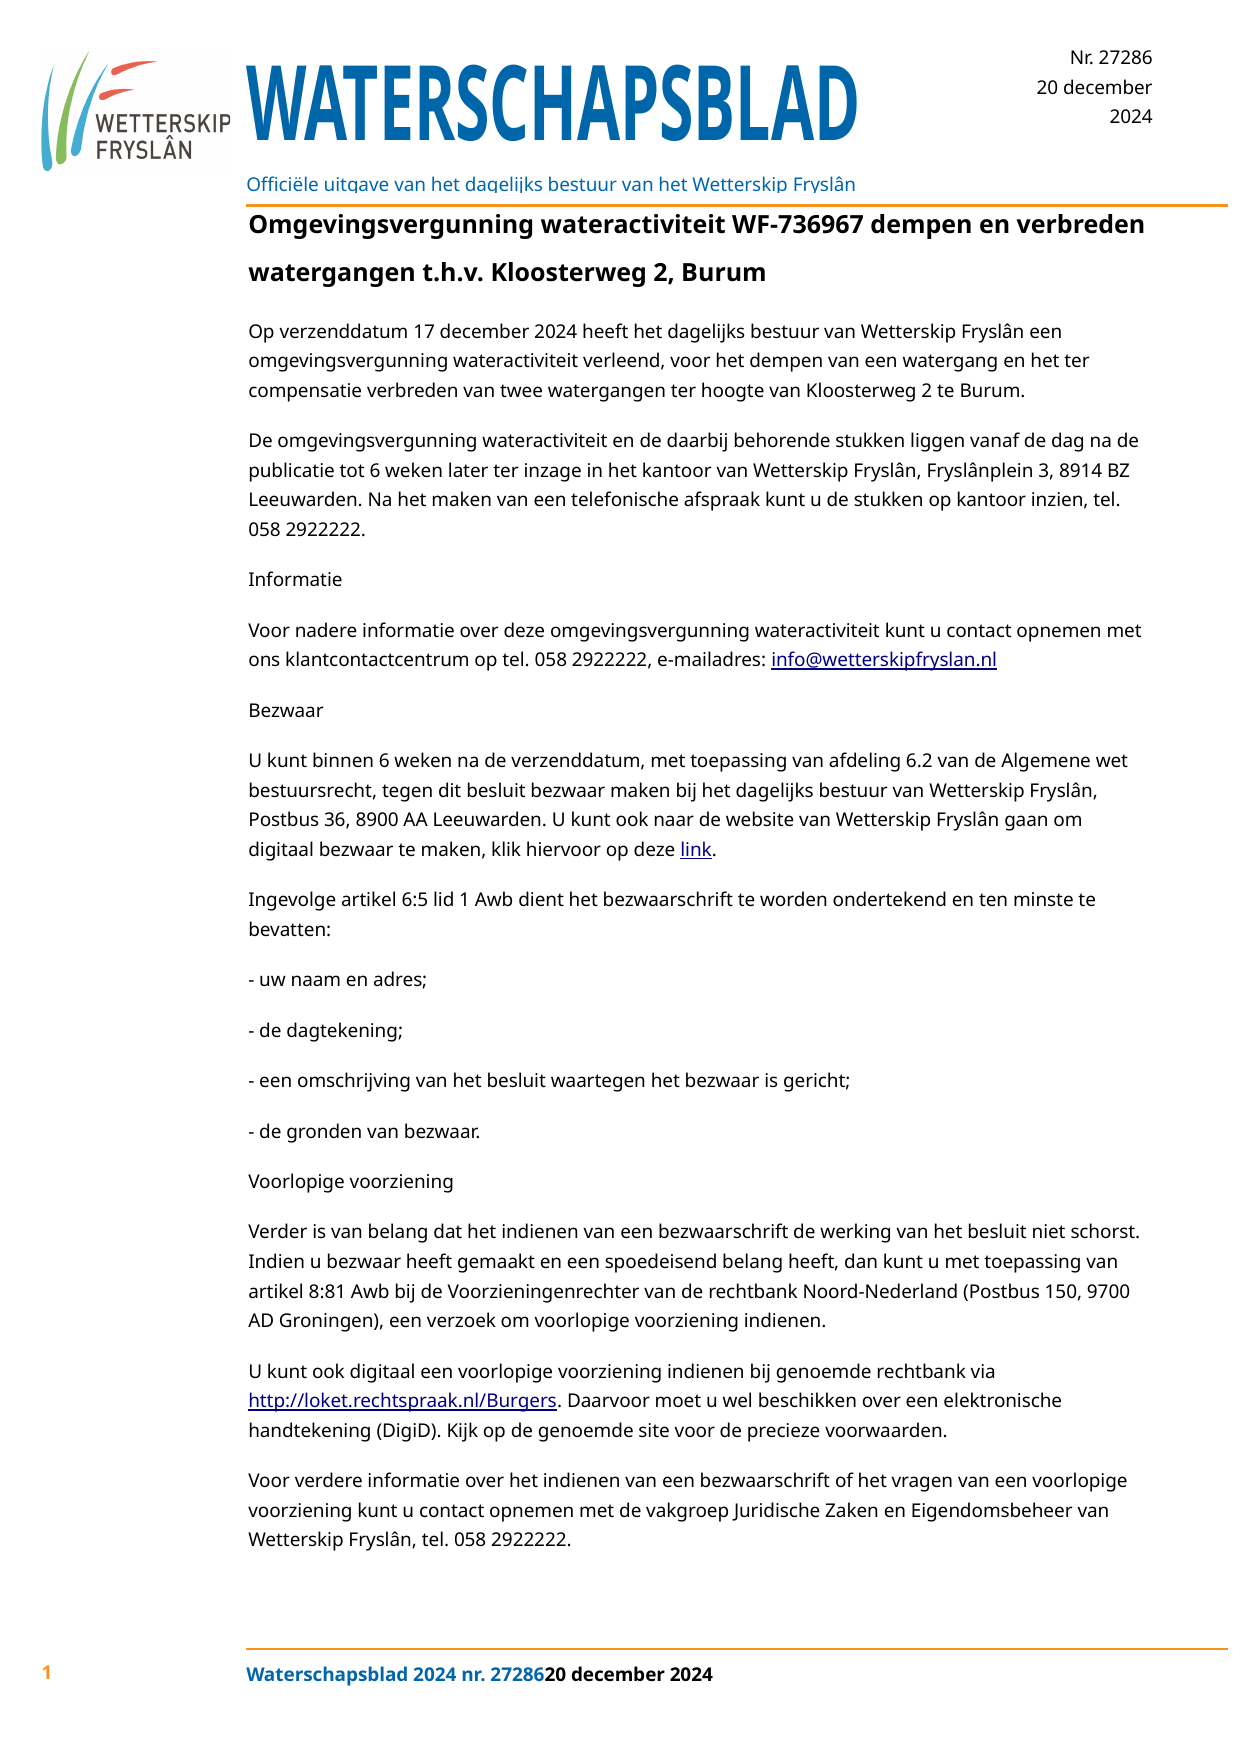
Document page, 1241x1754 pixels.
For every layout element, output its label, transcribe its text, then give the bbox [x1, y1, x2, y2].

picture [41, 47, 231, 172]
text Verder is van belang dat het indienen van een bezwaarschrift de werking van het besluit niet schorst. Indien u bezwaar heeft gemaakt en een spoedeisend belang heeft, dan kunt u met toepassing van artikel 8:81 Awb bij de Voorzieningenrechter van de rechtbank Noord-Nederland (Postbus 150, 9700 AD Groningen), een verzoek om voorlopige voorziening indienen. [248, 1219, 1152, 1333]
text Voorlopige voorziening [248, 1168, 1152, 1194]
text Informatie [248, 567, 1152, 592]
text - de gronden van bezwaar. [248, 1118, 1152, 1144]
text - een omschrijving van het besluit waartegen het bezwaar is gericht; [248, 1067, 1152, 1093]
text Omgevingsvergunning wateractiviteit WF-736967 dempen en verbreden watergangen t.h.v. Kloosterweg 2, Burum [248, 207, 1152, 288]
text Ingevolge artikel 6:5 lid 1 Awb dient het bezwaarschrift te worden ondertekend en ten minste te bevatten: [248, 887, 1152, 942]
text - uw naam en adres; [248, 967, 1152, 992]
text U kunt ook digitaal een voorlopige voorziening indienen bij genoemde rechtbank via http://loket.rechtspraak.nl/Burgers. Daarvoor moet u wel beschikken over een elektronische handtekening (DigiD). Kijk op de genoemde site voor de precieze voorwaarden. [248, 1358, 1152, 1443]
text - de dagtekening; [248, 1017, 1152, 1043]
text Bezwaar [248, 697, 1152, 723]
text Voor verdere informatie over het indienen van een bezwaarschrift of het vragen van een voorlopige voorziening kunt u contact opnemen met de vakgroep Juridische Zaken en Eigendomsbeheer van Wetterskip Fryslân, tel. 058 2922222. [248, 1467, 1152, 1552]
text De omgevingsvergunning wateractiviteit en de daarbij behorende stukken liggen vanaf de dag na de publicatie tot 6 weken later ter inzage in het kantoor van Wetterskip Fryslân, Fryslânplein 3, 8914 BZ Leeuwarden. Na het maken van een telefonische afspraak kunt u de stukken op kantoor inzien, tel. 058 2922222. [248, 427, 1152, 542]
text Op verzenddatum 17 december 2024 heeft het dagelijks bestuur van Wetterskip Fryslân een omgevingsvergunning wateractiviteit verleend, voor het dempen van een watergang en het ter compensatie verbreden van twee watergangen ter hoogte van Kloosterweg 2 te Burum. [248, 318, 1152, 403]
text Voor nadere informatie over deze omgevingsvergunning wateractiviteit kunt u contact opnemen met ons klantcontactcentrum op tel. 058 2922222, e-mailadres: info@wetterskipfryslan.nl [248, 617, 1152, 672]
text U kunt binnen 6 weken na de verzenddatum, met toepassing van afdeling 6.2 van de Algemene wet bestuursrecht, tegen dit besluit bezwaar maken bij het dagelijks bestuur van Wetterskip Fryslân, Postbus 36, 8900 AA Leeuwarden. U kunt ook naar de website van Wetterskip Fryslân gaan om digitaal bezwaar te maken, klik hiervoor op deze link. [248, 747, 1152, 862]
